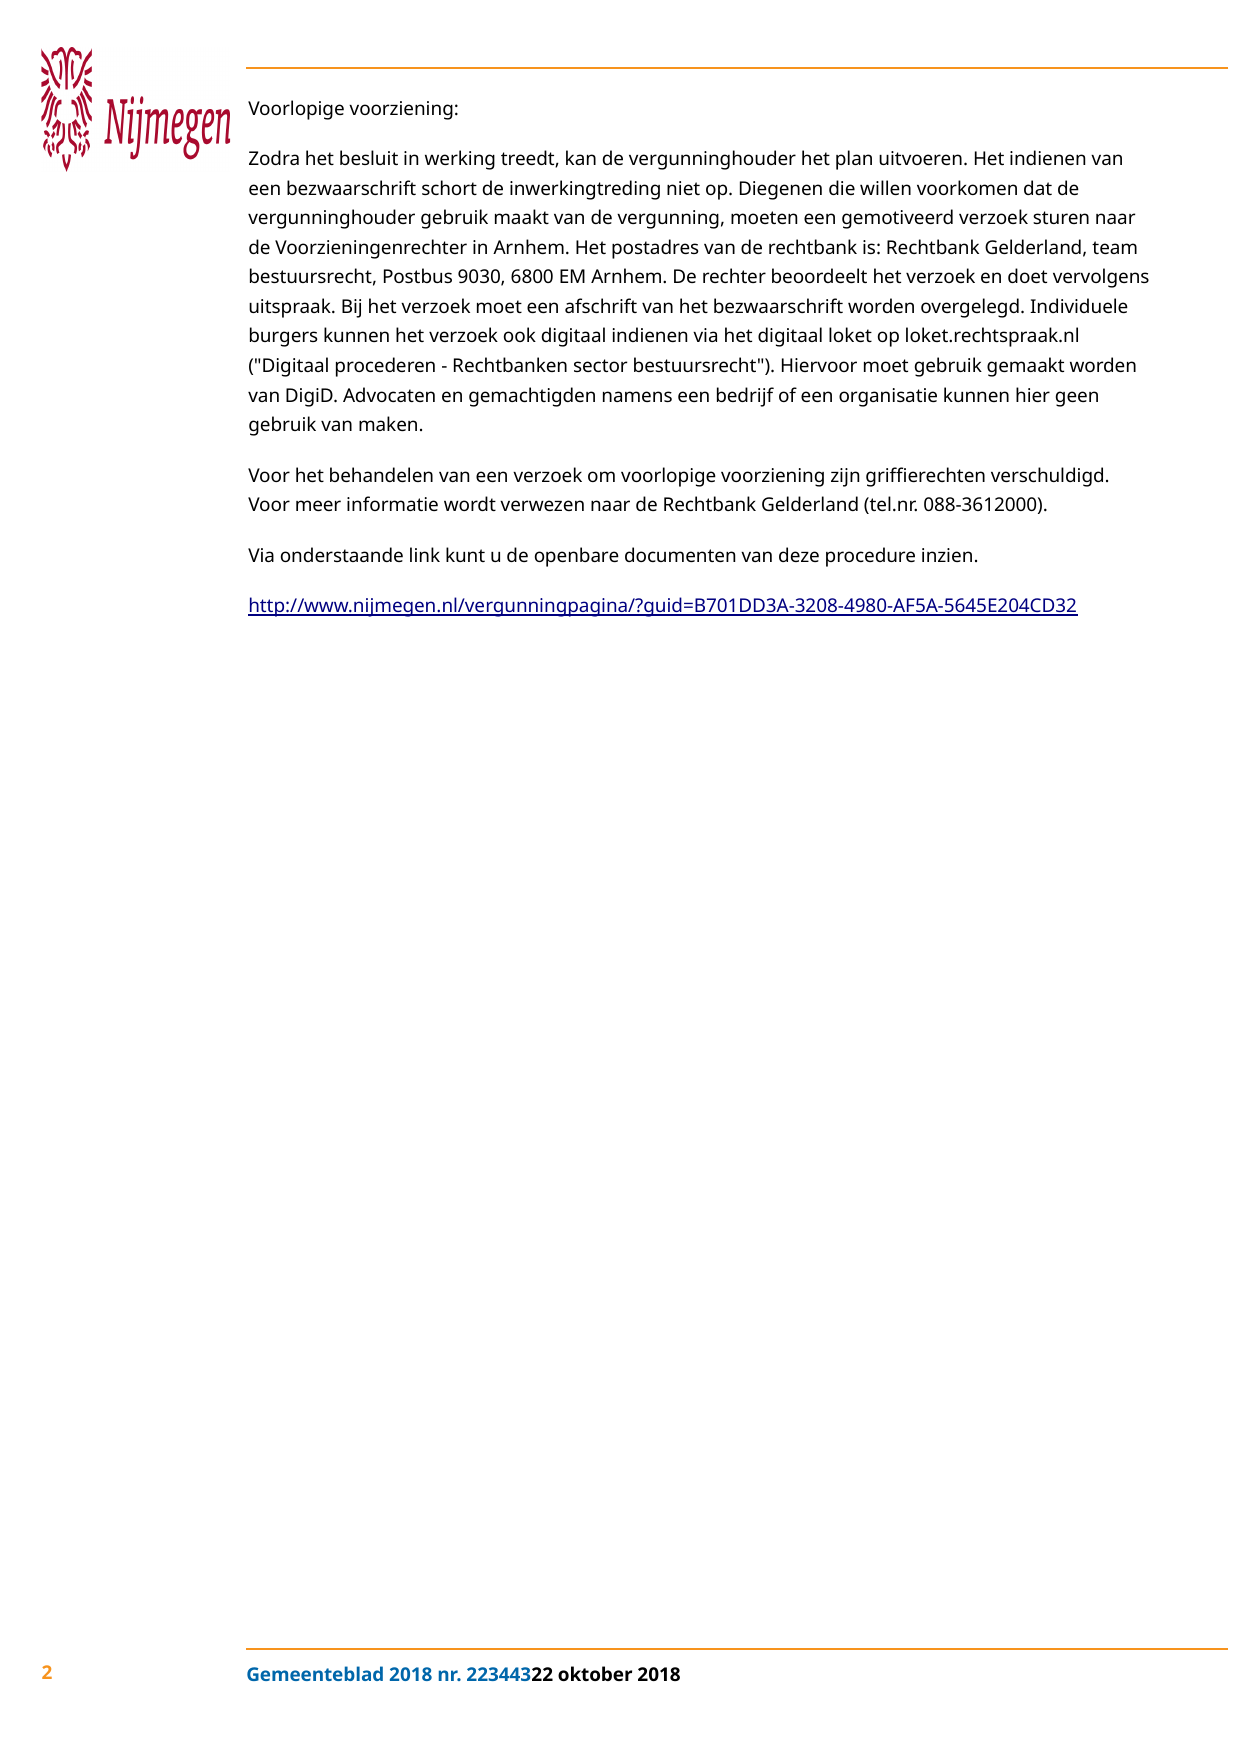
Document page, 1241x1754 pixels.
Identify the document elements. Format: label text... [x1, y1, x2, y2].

picture [41, 47, 231, 172]
text Zodra het besluit in werking treedt, kan de vergunninghouder het plan uitvoeren. Het indienen van een bezwaarschrift schort de inwerkingtreding niet op. Diegenen die willen voorkomen dat de vergunninghouder gebruik maakt van de vergunning, moeten een gemotiveerd verzoek sturen naar de Voorzieningenrechter in Arnhem. Het postadres van de rechtbank is: Rechtbank Gelderland, team bestuursrecht, Postbus 9030, 6800 EM Arnhem. De rechter beoordeelt het verzoek en doet vervolgens uitspraak. Bij het verzoek moet een afschrift van het bezwaarschrift worden overgelegd. Individuele burgers kunnen het verzoek ook digitaal indienen via het digitaal loket op loket.rechtspraak.nl ("Digitaal procederen - Rechtbanken sector bestuursrecht"). Hiervoor moet gebruik gemaakt worden van DigiD. Advocaten en gemachtigden namens een bedrijf of een organisatie kunnen hier geen gebruik van maken. [248, 145, 1152, 437]
text Voor het behandelen van een verzoek om voorlopige voorziening zijn griffierechten verschuldigd. Voor meer informatie wordt verwezen naar de Rechtbank Gelderland (tel.nr. 088-3612000). [248, 462, 1152, 517]
text http://www.nijmegen.nl/vergunningpagina/?guid=B701DD3A-3208-4980-AF5A-5645E204CD32 [248, 592, 1152, 618]
text Voorlopige voorziening: [248, 95, 1152, 121]
text Via onderstaande link kunt u de openbare documenten van deze procedure inzien. [248, 542, 1152, 568]
